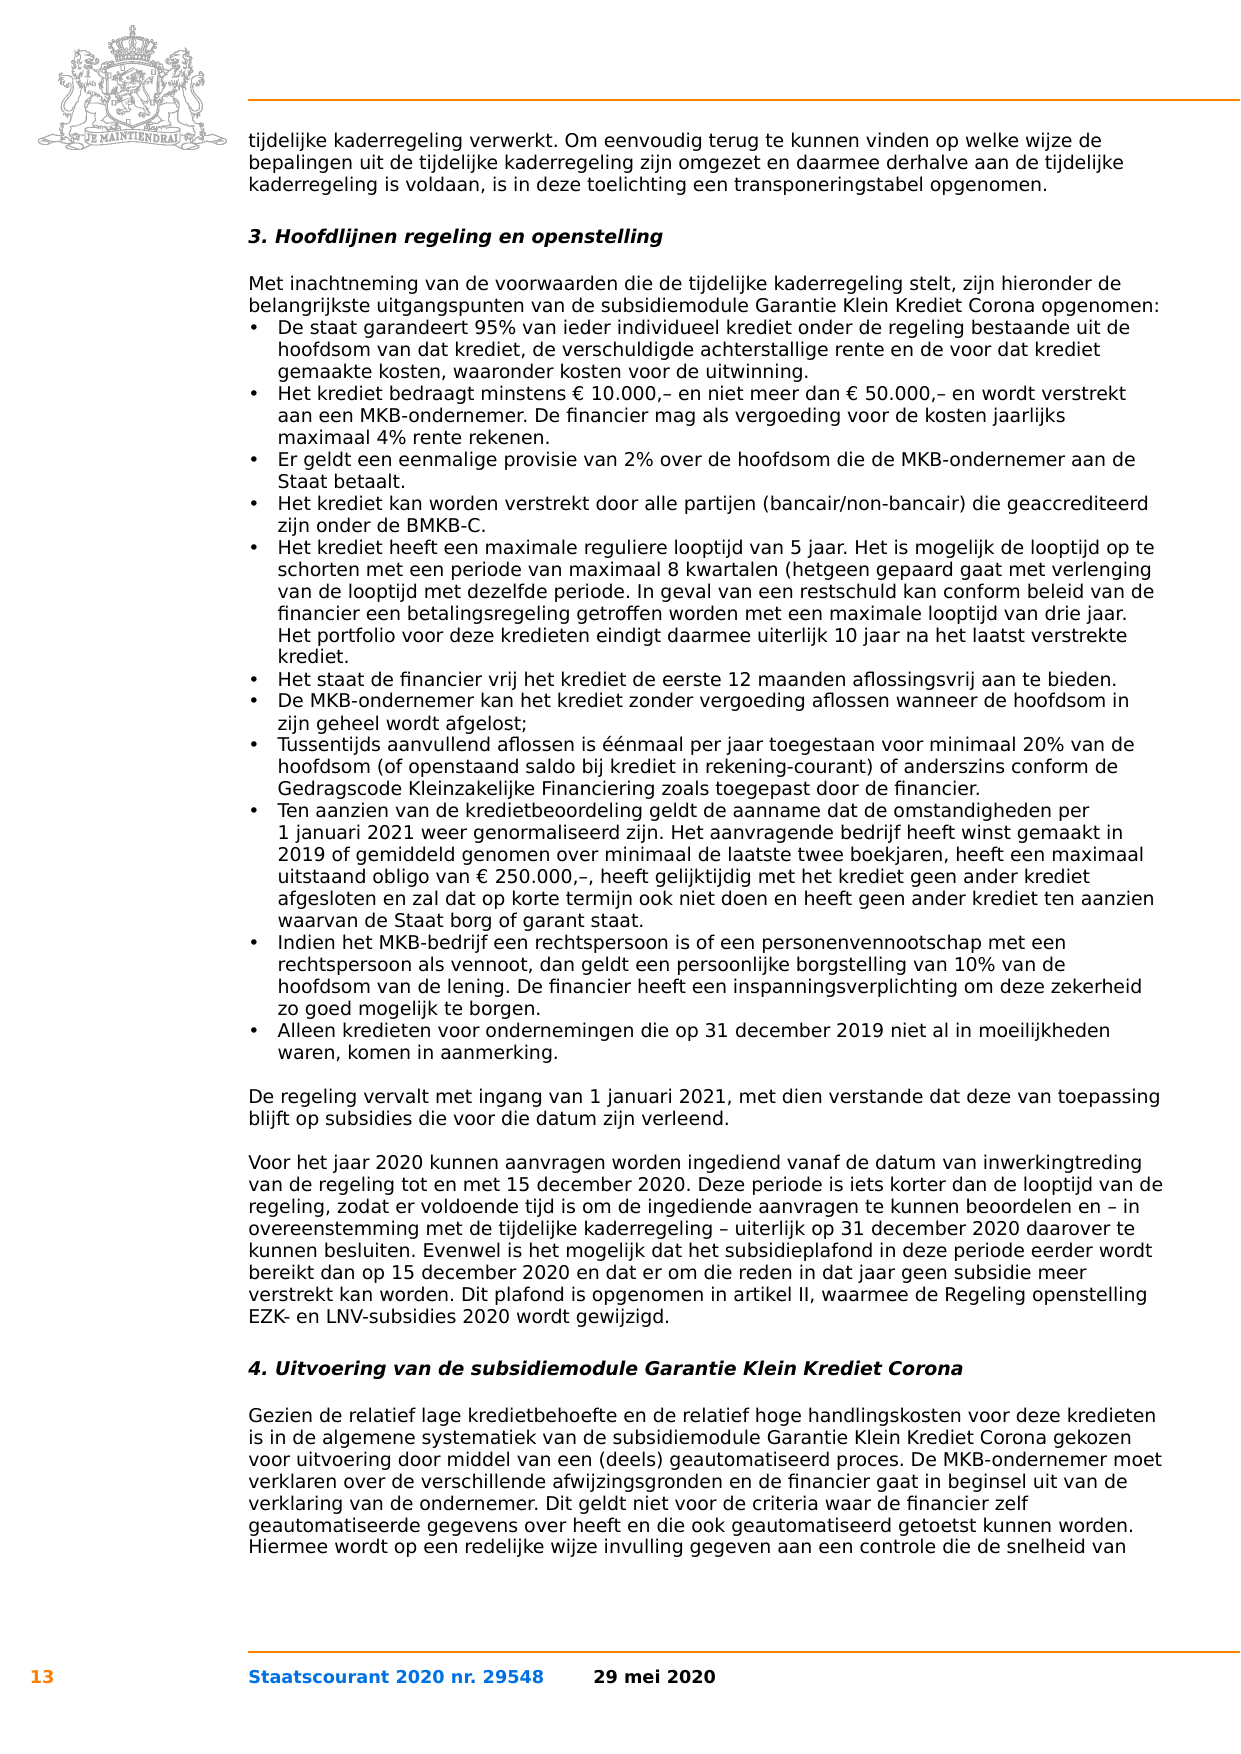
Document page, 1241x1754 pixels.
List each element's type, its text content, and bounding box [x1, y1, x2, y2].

text • De staat garandeert 95% van ieder individueel krediet onder de regeling bestaande uit de hoofdsom van dat krediet, de verschuldigde achterstallige rente en de voor dat krediet gemaakte kosten, waaronder kosten voor de uitwinning. [248, 317, 1163, 383]
text • Er geldt een eenmalige provisie van 2% over de hoofdsom die de MKB-ondernemer aan de Staat betaalt. [248, 449, 1163, 493]
text • Indien het MKB-bedrijf een rechtspersoon is of een personenvennootschap met een rechtspersoon als vennoot, dan geldt een persoonlijke borgstelling van 10% van de hoofdsom van de lening. De financier heeft een inspanningsverplichting om deze zekerheid zo goed mogelijk te borgen. [248, 932, 1163, 1020]
text Voor het jaar 2020 kunnen aanvragen worden ingediend vanaf de datum van inwerkingtreding van de regeling tot en met 15 december 2020. Deze periode is iets korter dan de looptijd van de regeling, zodat er voldoende tijd is om de ingediende aanvragen te kunnen beoordelen en – in overeenstemming met de tijdelijke kaderregeling – uiterlijk op 31 december 2020 daarover te kunnen besluiten. Evenwel is het mogelijk dat het subsidieplafond in deze periode eerder wordt bereikt dan op 15 december 2020 en dat er om die reden in dat jaar geen subsidie meer verstrekt kan worden. Dit plafond is opgenomen in artikel II, waarmee de Regeling openstelling EZK- en LNV-subsidies 2020 wordt gewijzigd. [248, 1152, 1163, 1328]
text • Het krediet heeft een maximale reguliere looptijd van 5 jaar. Het is mogelijk de looptijd op te schorten met een periode van maximaal 8 kwartalen (hetgeen gepaard gaat met verlenging van de looptijd met dezelfde periode. In geval van een restschuld kan conform beleid van de financier een betalingsregeling getroffen worden met een maximale looptijd van drie jaar. Het portfolio voor deze kredieten eindigt daarmee uiterlijk 10 jaar na het laatst verstrekte krediet. [248, 537, 1163, 668]
text • Alleen kredieten voor ondernemingen die op 31 december 2019 niet al in moeilijkheden waren, komen in aanmerking. [248, 1020, 1163, 1064]
text tijdelijke kaderregeling verwerkt. Om eenvoudig terug te kunnen vinden op welke wijze de bepalingen uit de tijdelijke kaderregeling zijn omgezet en daarmee derhalve aan de tijdelijke kaderregeling is voldaan, is in deze toelichting een transponeringstabel opgenomen. [248, 130, 1163, 196]
text De regeling vervalt met ingang van 1 januari 2021, met dien verstande dat deze van toepassing blijft op subsidies die voor die datum zijn verleend. [248, 1086, 1163, 1130]
picture [38, 25, 227, 150]
subtitle 3. Hoofdlijnen regeling en openstelling [248, 226, 1163, 248]
text • Ten aanzien van de kredietbeoordeling geldt de aanname dat de omstandigheden per 1 januari 2021 weer genormaliseerd zijn. Het aanvragende bedrijf heeft winst gemaakt in 2019 of gemiddeld genomen over minimaal de laatste twee boekjaren, heeft een maximaal uitstaand obligo van € 250.000,–, heeft gelijktijdig met het krediet geen ander krediet afgesloten en zal dat op korte termijn ook niet doen en heeft geen ander krediet ten aanzien waarvan de Staat borg of garant staat. [248, 800, 1163, 932]
text • Het krediet bedraagt minstens € 10.000,– en niet meer dan € 50.000,– en wordt verstrekt aan een MKB-ondernemer. De financier mag als vergoeding voor de kosten jaarlijks maximaal 4% rente rekenen. [248, 383, 1163, 449]
subtitle 4. Uitvoering van de subsidiemodule Garantie Klein Krediet Corona [248, 1358, 1163, 1379]
text Gezien de relatief lage kredietbehoefte en de relatief hoge handlingskosten voor deze kredieten is in de algemene systematiek van de subsidiemodule Garantie Klein Krediet Corona gekozen voor uitvoering door middel van een (deels) geautomatiseerd proces. De MKB-ondernemer moet verklaren over de verschillende afwijzingsgronden en de financier gaat in beginsel uit van de verklaring van de ondernemer. Dit geldt niet voor de criteria waar de financier zelf geautomatiseerde gegevens over heeft en die ook geautomatiseerd getoetst kunnen worden. Hiermee wordt op een redelijke wijze invulling gegeven aan een controle die de snelheid van [248, 1404, 1163, 1558]
text • Het krediet kan worden verstrekt door alle partijen (bancair/non-bancair) die geaccrediteerd zijn onder de BMKB-C. [248, 493, 1163, 537]
text • Tussentijds aanvullend aflossen is éénmaal per jaar toegestaan voor minimaal 20% van de hoofdsom (of openstaand saldo bij krediet in rekening-courant) of anderszins conform de Gedragscode Kleinzakelijke Financiering zoals toegepast door de financier. [248, 734, 1163, 800]
text • Het staat de financier vrij het krediet de eerste 12 maanden aflossingsvrij aan te bieden. [248, 668, 1163, 690]
text • De MKB-ondernemer kan het krediet zonder vergoeding aflossen wanneer de hoofdsom in zijn geheel wordt afgelost; [248, 690, 1163, 734]
text Met inachtneming van de voorwaarden die de tijdelijke kaderregeling stelt, zijn hieronder de belangrijkste uitgangspunten van de subsidiemodule Garantie Klein Krediet Corona opgenomen: [248, 273, 1163, 317]
